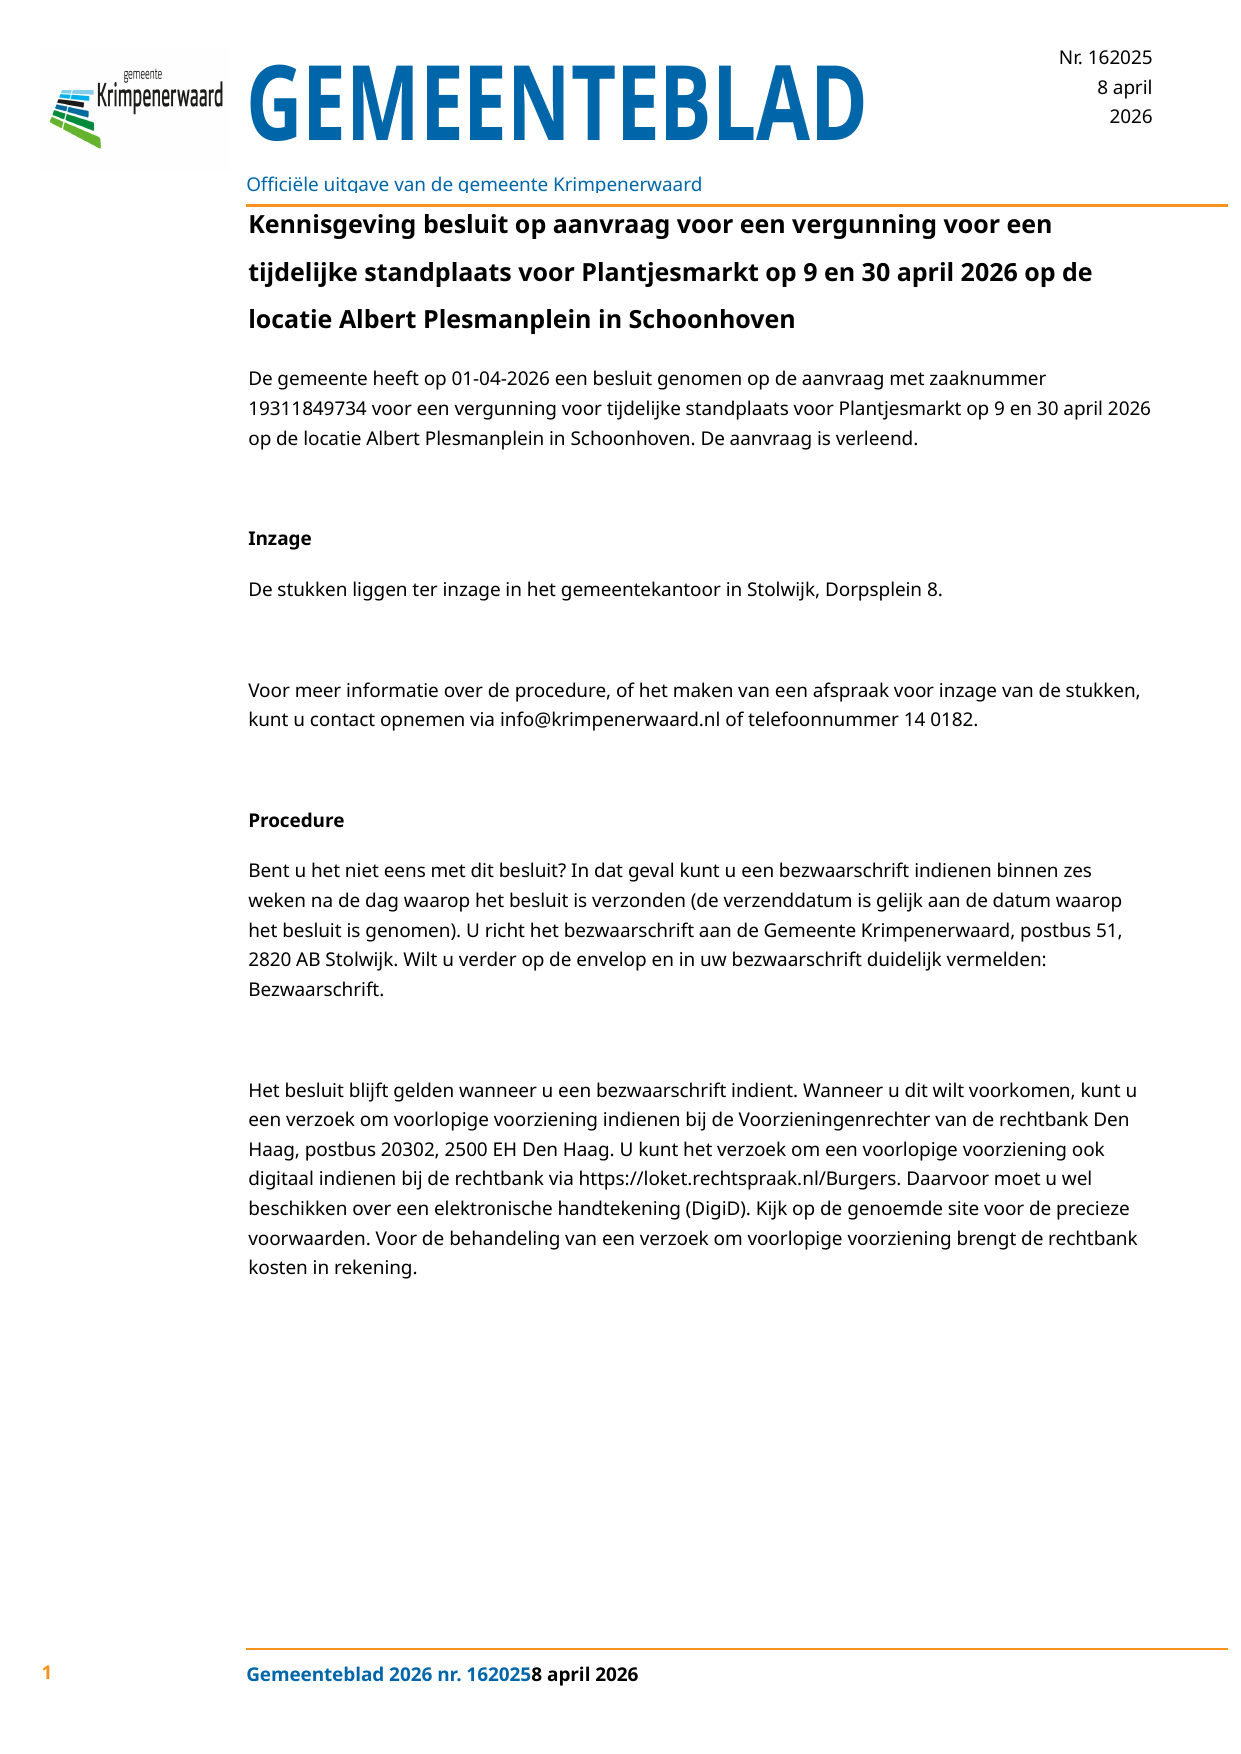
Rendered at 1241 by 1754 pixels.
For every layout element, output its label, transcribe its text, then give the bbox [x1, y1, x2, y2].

text Voor meer informatie over de procedure, of het maken van een afspraak voor inzage van de stukken, kunt u contact opnemen via info@krimpenerwaard.nl of telefoonnummer 14 0182. [248, 677, 1152, 732]
text Procedure [248, 807, 1152, 833]
text De stukken liggen ter inzage in het gemeentekantoor in Stolwijk, Dorpsplein 8. [248, 576, 1152, 602]
text Inzage [248, 526, 1152, 551]
text Bent u het niet eens met dit besluit? In dat geval kunt u een bezwaarschrift indienen binnen zes weken na de dag waarop het besluit is verzonden (de verzenddatum is gelijk aan de datum waarop het besluit is genomen). U richt het bezwaarschrift aan de Gemeente Krimpenerwaard, postbus 51, 2820 AB Stolwijk. Wilt u verder op de envelop en in uw bezwaarschrift duidelijk vermelden: Bezwaarschrift. [248, 858, 1152, 1002]
text De gemeente heeft op 01-04-2026 een besluit genomen op de aanvraag met zaaknummer 19311849734 voor een vergunning voor tijdelijke standplaats voor Plantjesmarkt op 9 en 30 april 2026 op de locatie Albert Plesmanplein in Schoonhoven. De aanvraag is verleend. [248, 366, 1152, 450]
picture [41, 47, 231, 172]
text Het besluit blijft gelden wanneer u een bezwaarschrift indient. Wanneer u dit wilt voorkomen, kunt u een verzoek om voorlopige voorziening indienen bij de Voorzieningenrechter van de rechtbank Den Haag, postbus 20302, 2500 EH Den Haag. U kunt het verzoek om een voorlopige voorziening ook digitaal indienen bij de rechtbank via https://loket.rechtspraak.nl/Burgers. Daarvoor moet u wel beschikken over een elektronische handtekening (DigiD). Kijk op de genoemde site voor de precieze voorwaarden. Voor de behandeling van een verzoek om voorlopige voorziening brengt de rechtbank kosten in rekening. [248, 1077, 1152, 1280]
text Kennisgeving besluit op aanvraag voor een vergunning voor een tijdelijke standplaats voor Plantjesmarkt op 9 en 30 april 2026 op de locatie Albert Plesmanplein in Schoonhoven [248, 207, 1152, 336]
